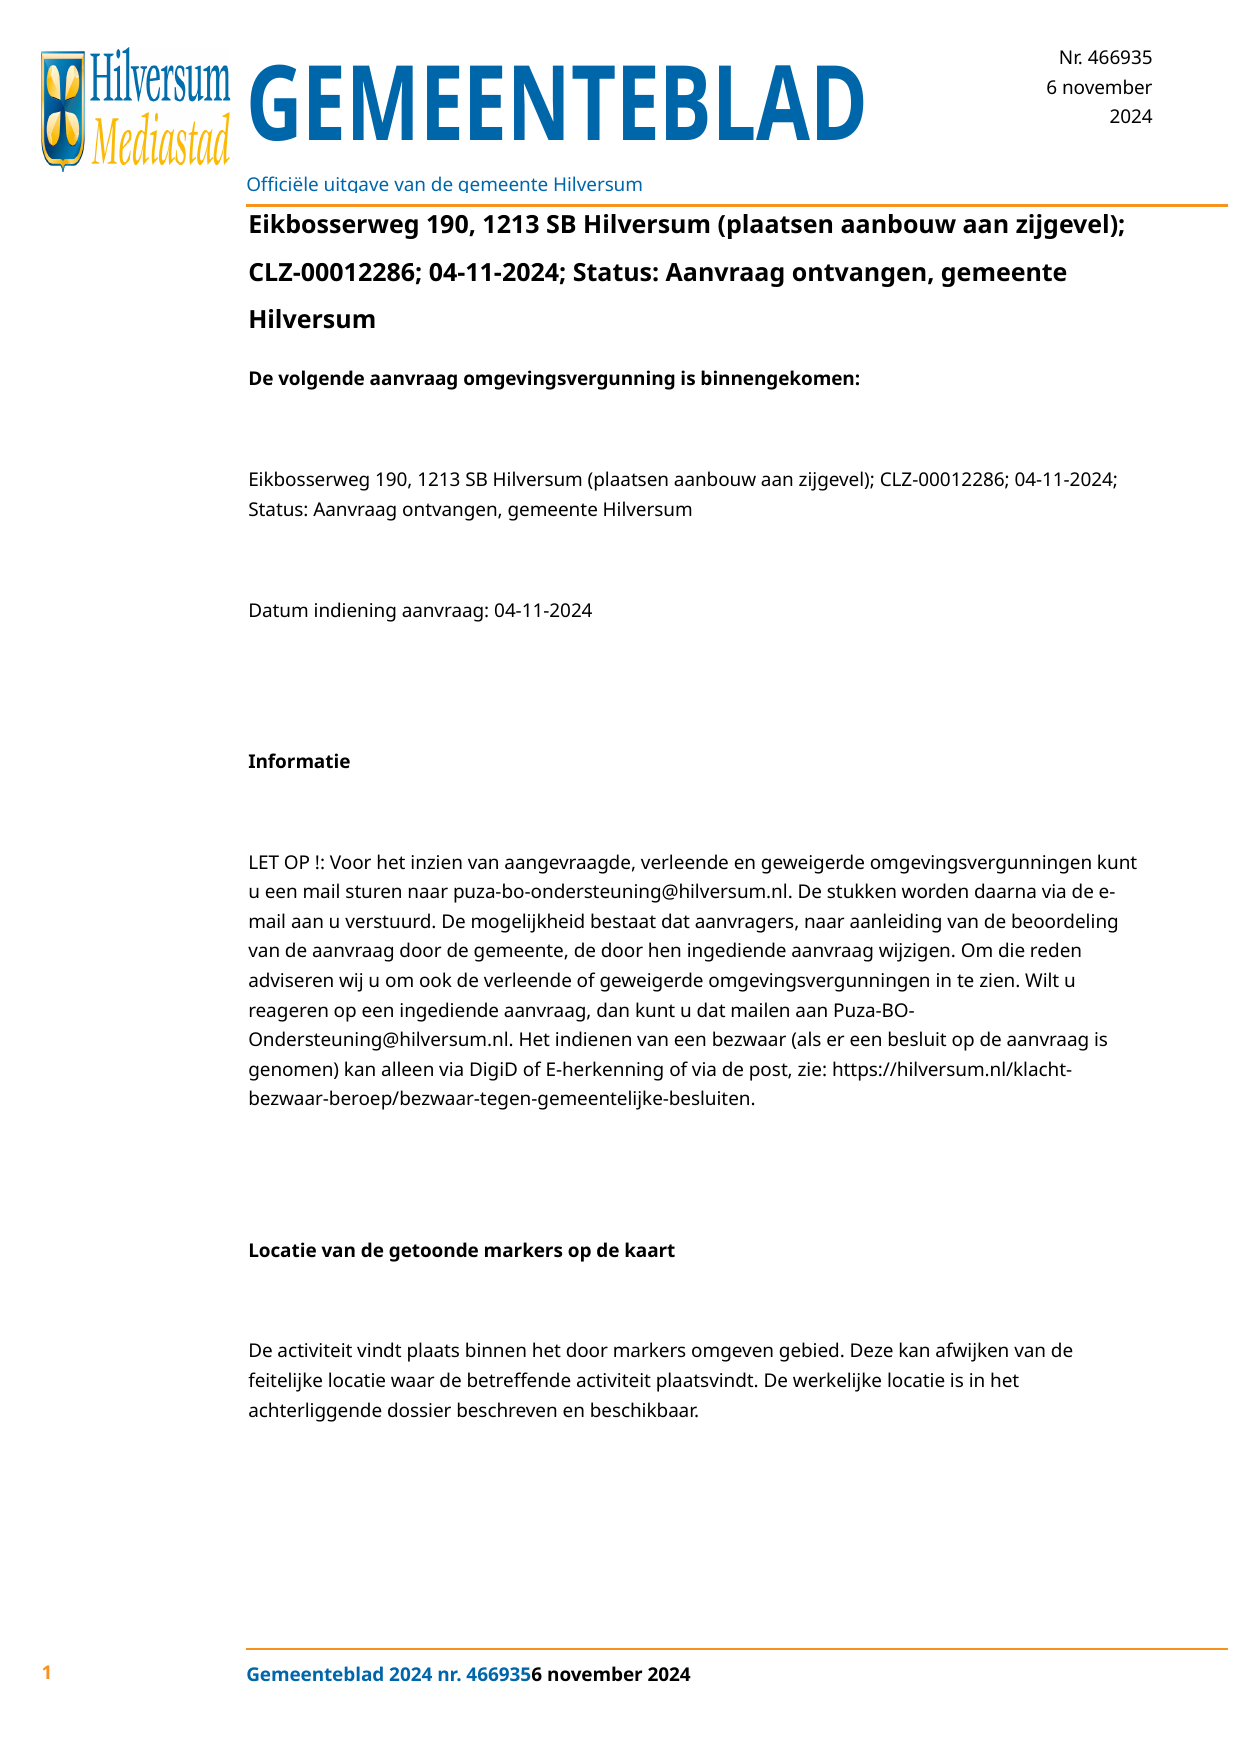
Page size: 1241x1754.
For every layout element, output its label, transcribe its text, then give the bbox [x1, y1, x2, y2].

picture [41, 47, 231, 172]
text De volgende aanvraag omgevingsvergunning is binnengekomen: [248, 366, 1152, 391]
text Datum indiening aanvraag: 04-11-2024 [248, 597, 1152, 622]
text Informatie [248, 748, 1152, 774]
text Eikbosserweg 190, 1213 SB Hilversum (plaatsen aanbouw aan zijgevel); CLZ-00012286; 04-11-2024; Status: Aanvraag ontvangen, gemeente Hilversum [248, 207, 1152, 336]
text Locatie van de getoonde markers op de kaart [248, 1237, 1152, 1262]
text Eikbosserweg 190, 1213 SB Hilversum (plaatsen aanbouw aan zijgevel); CLZ-00012286; 04-11-2024; Status: Aanvraag ontvangen, gemeente Hilversum [248, 466, 1152, 522]
text De activiteit vindt plaats binnen het door markers omgeven gebied. Deze kan afwijken van de feitelijke locatie waar de betreffende activiteit plaatsvindt. De werkelijke locatie is in het achterliggende dossier beschreven en beschikbaar. [248, 1338, 1152, 1422]
text LET OP !: Voor het inzien van aangevraagde, verleende en geweigerde omgevingsvergunningen kunt u een mail sturen naar puza-bo-ondersteuning@hilversum.nl. De stukken worden daarna via de e-mail aan u verstuurd. De mogelijkheid bestaat dat aanvragers, naar aanleiding van de beoordeling van de aanvraag door de gemeente, de door hen ingediende aanvraag wijzigen. Om die reden adviseren wij u om ook de verleende of geweigerde omgevingsvergunningen in te zien. Wilt u reageren op een ingediende aanvraag, dan kunt u dat mailen aan Puza-BO-Ondersteuning@hilversum.nl. Het indienen van een bezwaar (als er een besluit op de aanvraag is genomen) kan alleen via DigiD of E-herkenning of via de post, zie: https://hilversum.nl/klacht-bezwaar-beroep/bezwaar-tegen-gemeentelijke-besluiten. [248, 849, 1152, 1111]
